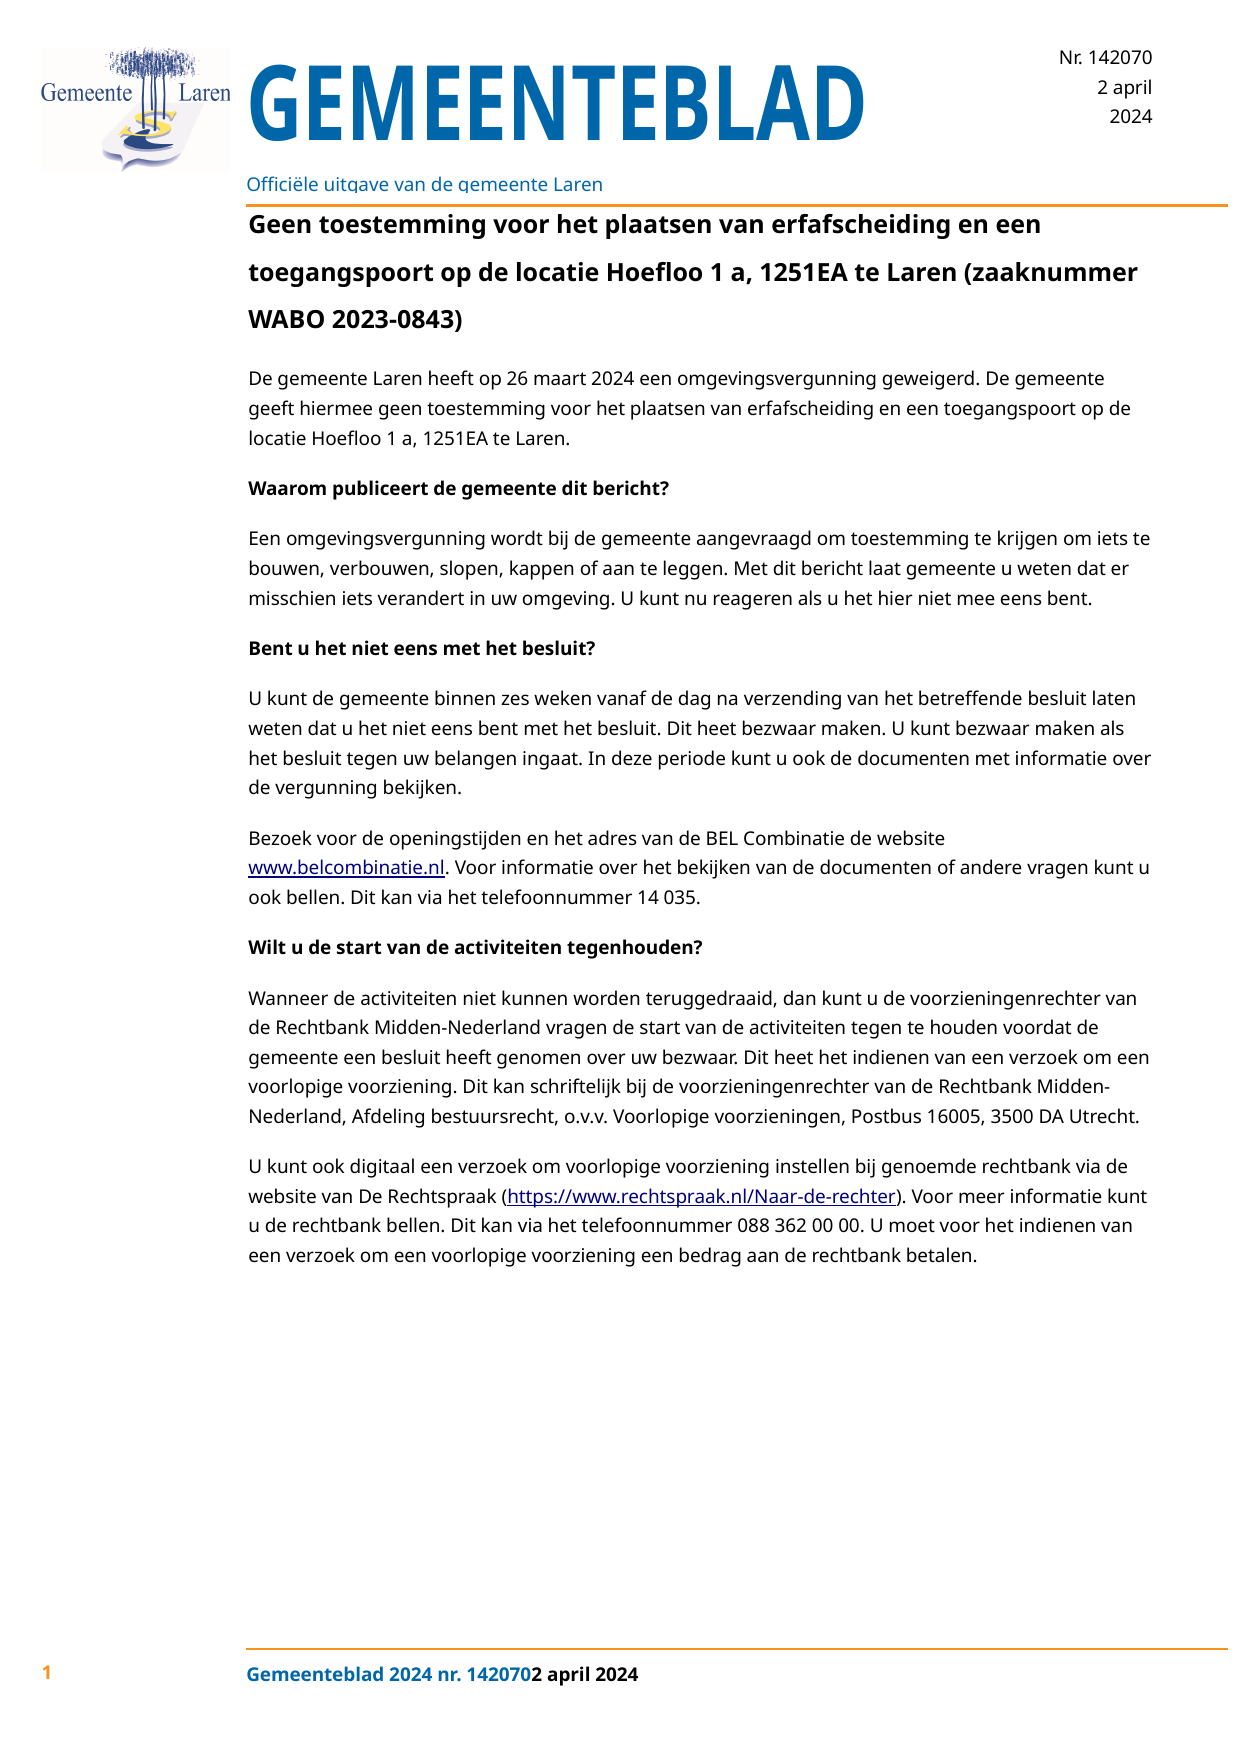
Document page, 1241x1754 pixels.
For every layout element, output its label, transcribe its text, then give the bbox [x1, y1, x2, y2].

text Waarom publiceert de gemeente dit bericht? [248, 475, 1152, 501]
text Wilt u de start van de activiteiten tegenhouden? [248, 934, 1152, 960]
text U kunt de gemeente binnen zes weken vanaf de dag na verzending van het betreffende besluit laten weten dat u het niet eens bent met het besluit. Dit heet bezwaar maken. U kunt bezwaar maken als het besluit tegen uw belangen ingaat. In deze periode kunt u ook de documenten met informatie over de vergunning bekijken. [248, 686, 1152, 800]
text Bezoek voor de openingstijden en het adres van de BEL Combinatie de website www.belcombinatie.nl. Voor informatie over het bekijken van de documenten of andere vragen kunt u ook bellen. Dit kan via het telefoonnummer 14 035. [248, 825, 1152, 909]
text Een omgevingsvergunning wordt bij de gemeente aangevraagd om toestemming te krijgen om iets te bouwen, verbouwen, slopen, kappen of aan te leggen. Met dit bericht laat gemeente u weten dat er misschien iets verandert in uw omgeving. U kunt nu reageren als u het hier niet mee eens bent. [248, 526, 1152, 610]
text Geen toestemming voor het plaatsen van erfafscheiding en een toegangspoort op de locatie Hoefloo 1 a, 1251EA te Laren (zaaknummer WABO 2023-0843) [248, 207, 1152, 336]
text U kunt ook digitaal een verzoek om voorlopige voorziening instellen bij genoemde rechtbank via de website van De Rechtspraak (https://www.rechtspraak.nl/Naar-de-rechter). Voor meer informatie kunt u de rechtbank bellen. Dit kan via het telefoonnummer 088 362 00 00. U moet voor het indienen van een verzoek om een voorlopige voorziening een bedrag aan de rechtbank betalen. [248, 1153, 1152, 1268]
text Wanneer de activiteiten niet kunnen worden teruggedraaid, dan kunt u de voorzieningenrechter van de Rechtbank Midden-Nederland vragen de start van de activiteiten tegen te houden voordat de gemeente een besluit heeft genomen over uw bezwaar. Dit heet het indienen van een verzoek om een voorlopige voorziening. Dit kan schriftelijk bij de voorzieningenrechter van de Rechtbank Midden-Nederland, Afdeling bestuursrecht, o.v.v. Voorlopige voorzieningen, Postbus 16005, 3500 DA Utrecht. [248, 985, 1152, 1129]
picture [41, 47, 231, 172]
text Bent u het niet eens met het besluit? [248, 635, 1152, 661]
text De gemeente Laren heeft op 26 maart 2024 een omgevingsvergunning geweigerd. De gemeente geeft hiermee geen toestemming voor het plaatsen van erfafscheiding en een toegangspoort op de locatie Hoefloo 1 a, 1251EA te Laren. [248, 366, 1152, 450]
